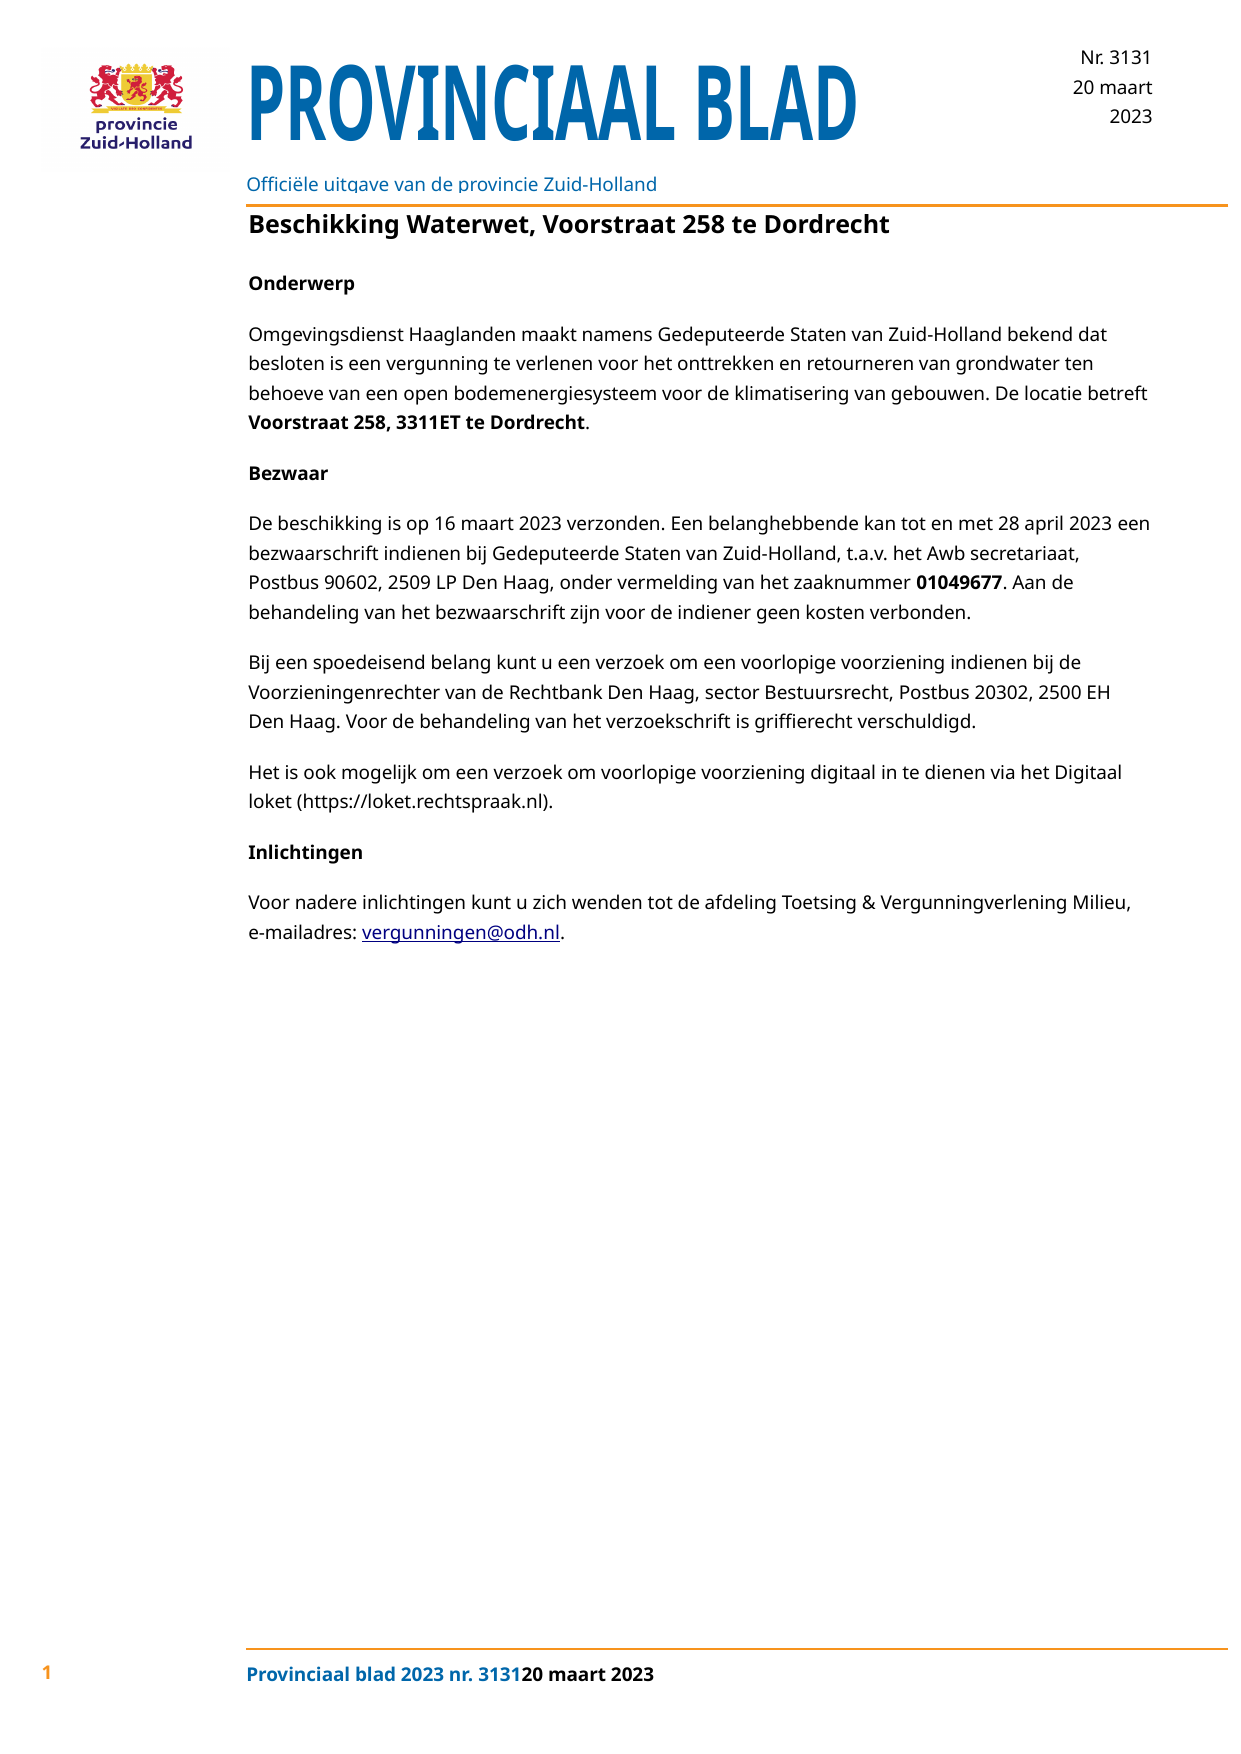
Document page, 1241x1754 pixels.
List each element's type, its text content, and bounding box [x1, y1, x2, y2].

text De beschikking is op 16 maart 2023 verzonden. Een belanghebbende kan tot en met 28 april 2023 een bezwaarschrift indienen bij Gedeputeerde Staten van Zuid-Holland, t.a.v. het Awb secretariaat, Postbus 90602, 2509 LP Den Haag, onder vermelding van het zaaknummer 01049677. Aan de behandeling van het bezwaarschrift zijn voor de indiener geen kosten verbonden. [248, 510, 1152, 625]
text Voor nadere inlichtingen kunt u zich wenden tot de afdeling Toetsing & Vergunningverlening Milieu, e-mailadres: vergunningen@odh.nl. [248, 889, 1152, 945]
text Inlichtingen [248, 839, 1152, 865]
picture [41, 47, 231, 172]
text Het is ook mogelijk om een verzoek om voorlopige voorziening digitaal in te dienen via het Digitaal loket (https://loket.rechtspraak.nl). [248, 759, 1152, 814]
text Bezwaar [248, 460, 1152, 486]
text Bij een spoedeisend belang kunt u een verzoek om een voorlopige voorziening indienen bij de Voorzieningenrechter van de Rechtbank Den Haag, sector Bestuursrecht, Postbus 20302, 2500 EH Den Haag. Voor de behandeling van het verzoekschrift is griffierecht verschuldigd. [248, 649, 1152, 734]
text Onderwerp [248, 270, 1152, 296]
text Omgevingsdienst Haaglanden maakt namens Gedeputeerde Staten van Zuid-Holland bekend dat besloten is een vergunning te verlenen voor het onttrekken en retourneren van grondwater ten behoeve van een open bodemenergiesysteem voor de klimatisering van gebouwen. De locatie betreft Voorstraat 258, 3311ET te Dordrecht. [248, 321, 1152, 435]
text Beschikking Waterwet, Voorstraat 258 te Dordrecht [248, 207, 1152, 241]
